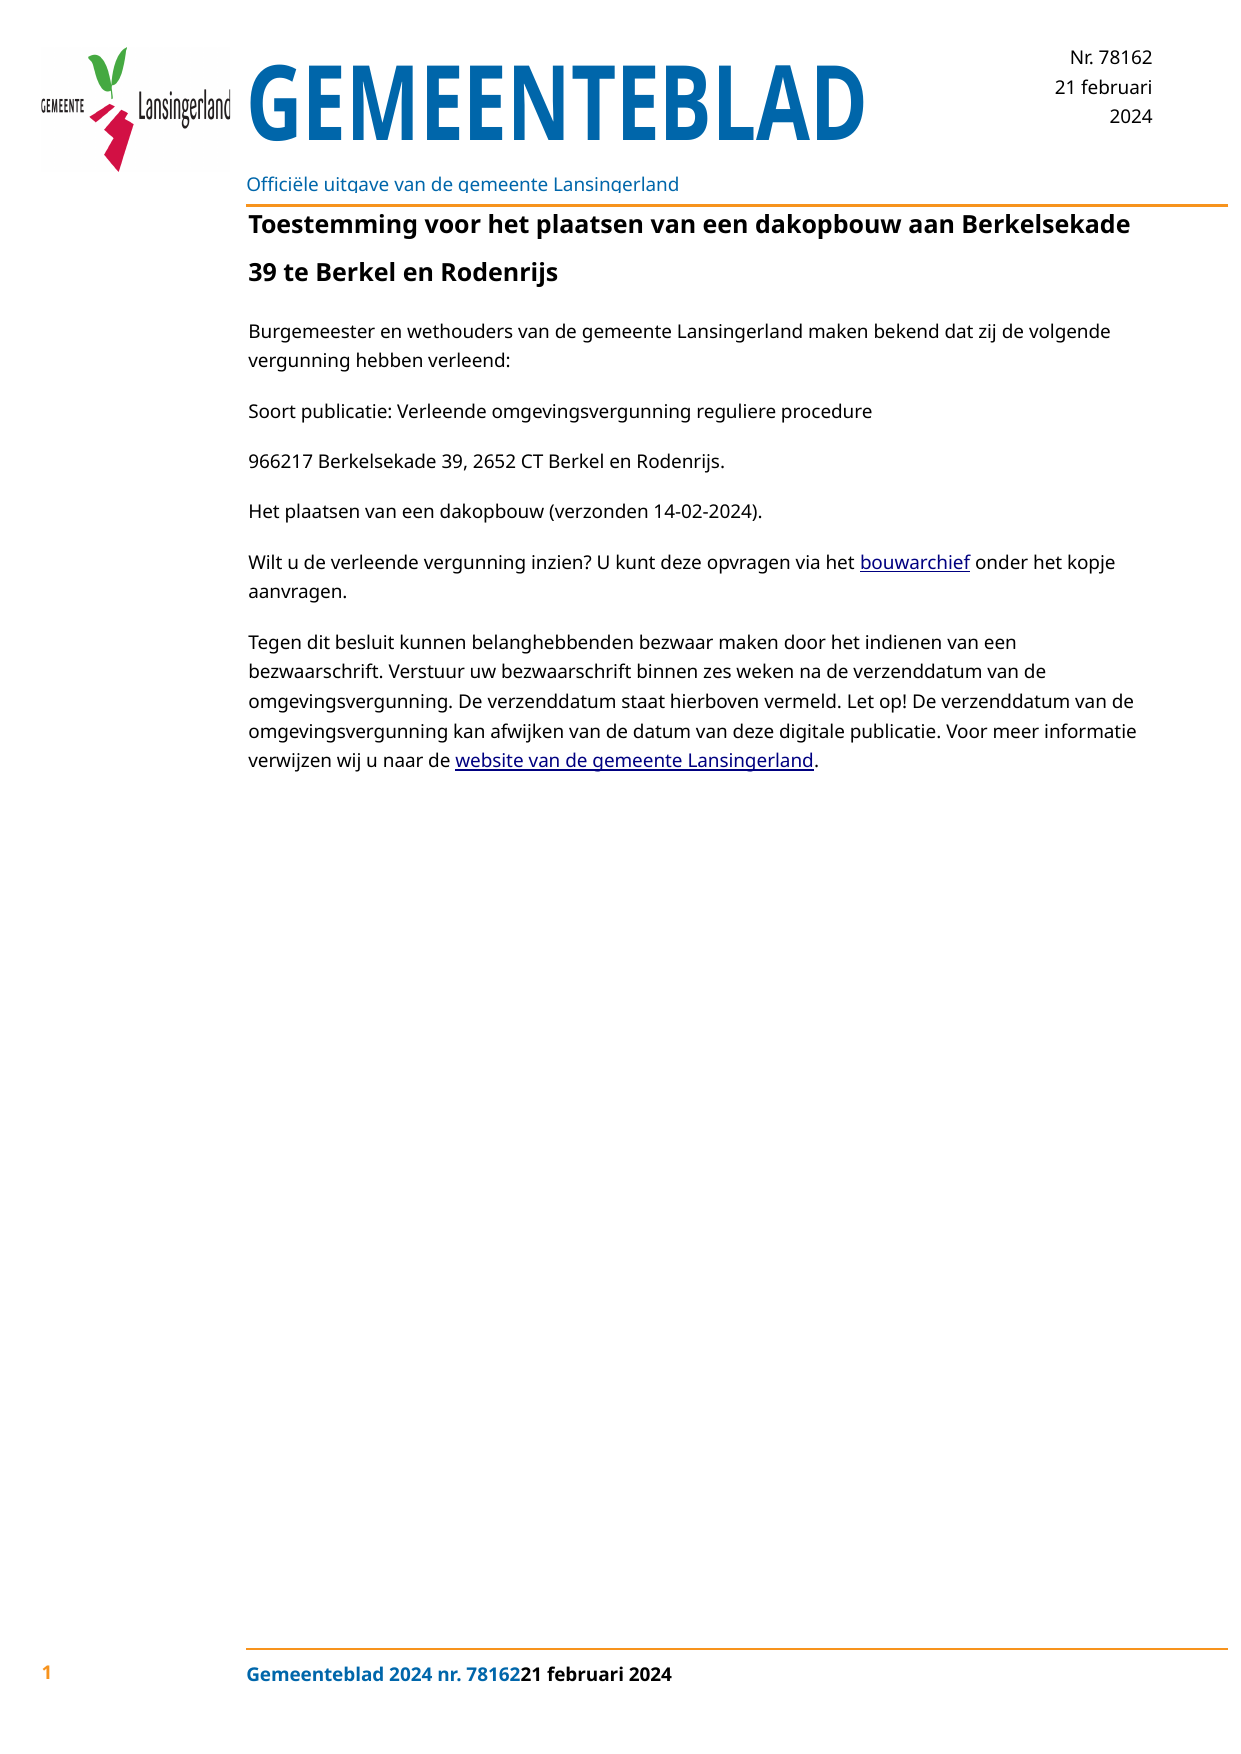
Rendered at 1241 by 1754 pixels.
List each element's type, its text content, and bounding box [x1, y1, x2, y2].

text 966217 Berkelsekade 39, 2652 CT Berkel en Rodenrijs. [248, 448, 1152, 474]
text Soort publicatie: Verleende omgevingsvergunning reguliere procedure [248, 398, 1152, 424]
picture [41, 47, 231, 172]
text Toestemming voor het plaatsen van een dakopbouw aan Berkelsekade 39 te Berkel en Rodenrijs [248, 207, 1152, 288]
text Burgemeester en wethouders van de gemeente Lansingerland maken bekend dat zij de volgende vergunning hebben verleend: [248, 318, 1152, 373]
text Tegen dit besluit kunnen belanghebbenden bezwaar maken door het indienen van een bezwaarschrift. Verstuur uw bezwaarschrift binnen zes weken na de verzenddatum van de omgevingsvergunning. De verzenddatum staat hierboven vermeld. Let op! De verzenddatum van de omgevingsvergunning kan afwijken van de datum van deze digitale publicatie. Voor meer informatie verwijzen wij u naar de website van de gemeente Lansingerland. [248, 629, 1152, 773]
text Wilt u de verleende vergunning inzien? U kunt deze opvragen via het bouwarchief onder het kopje aanvragen. [248, 549, 1152, 604]
text Het plaatsen van een dakopbouw (verzonden 14-02-2024). [248, 499, 1152, 524]
